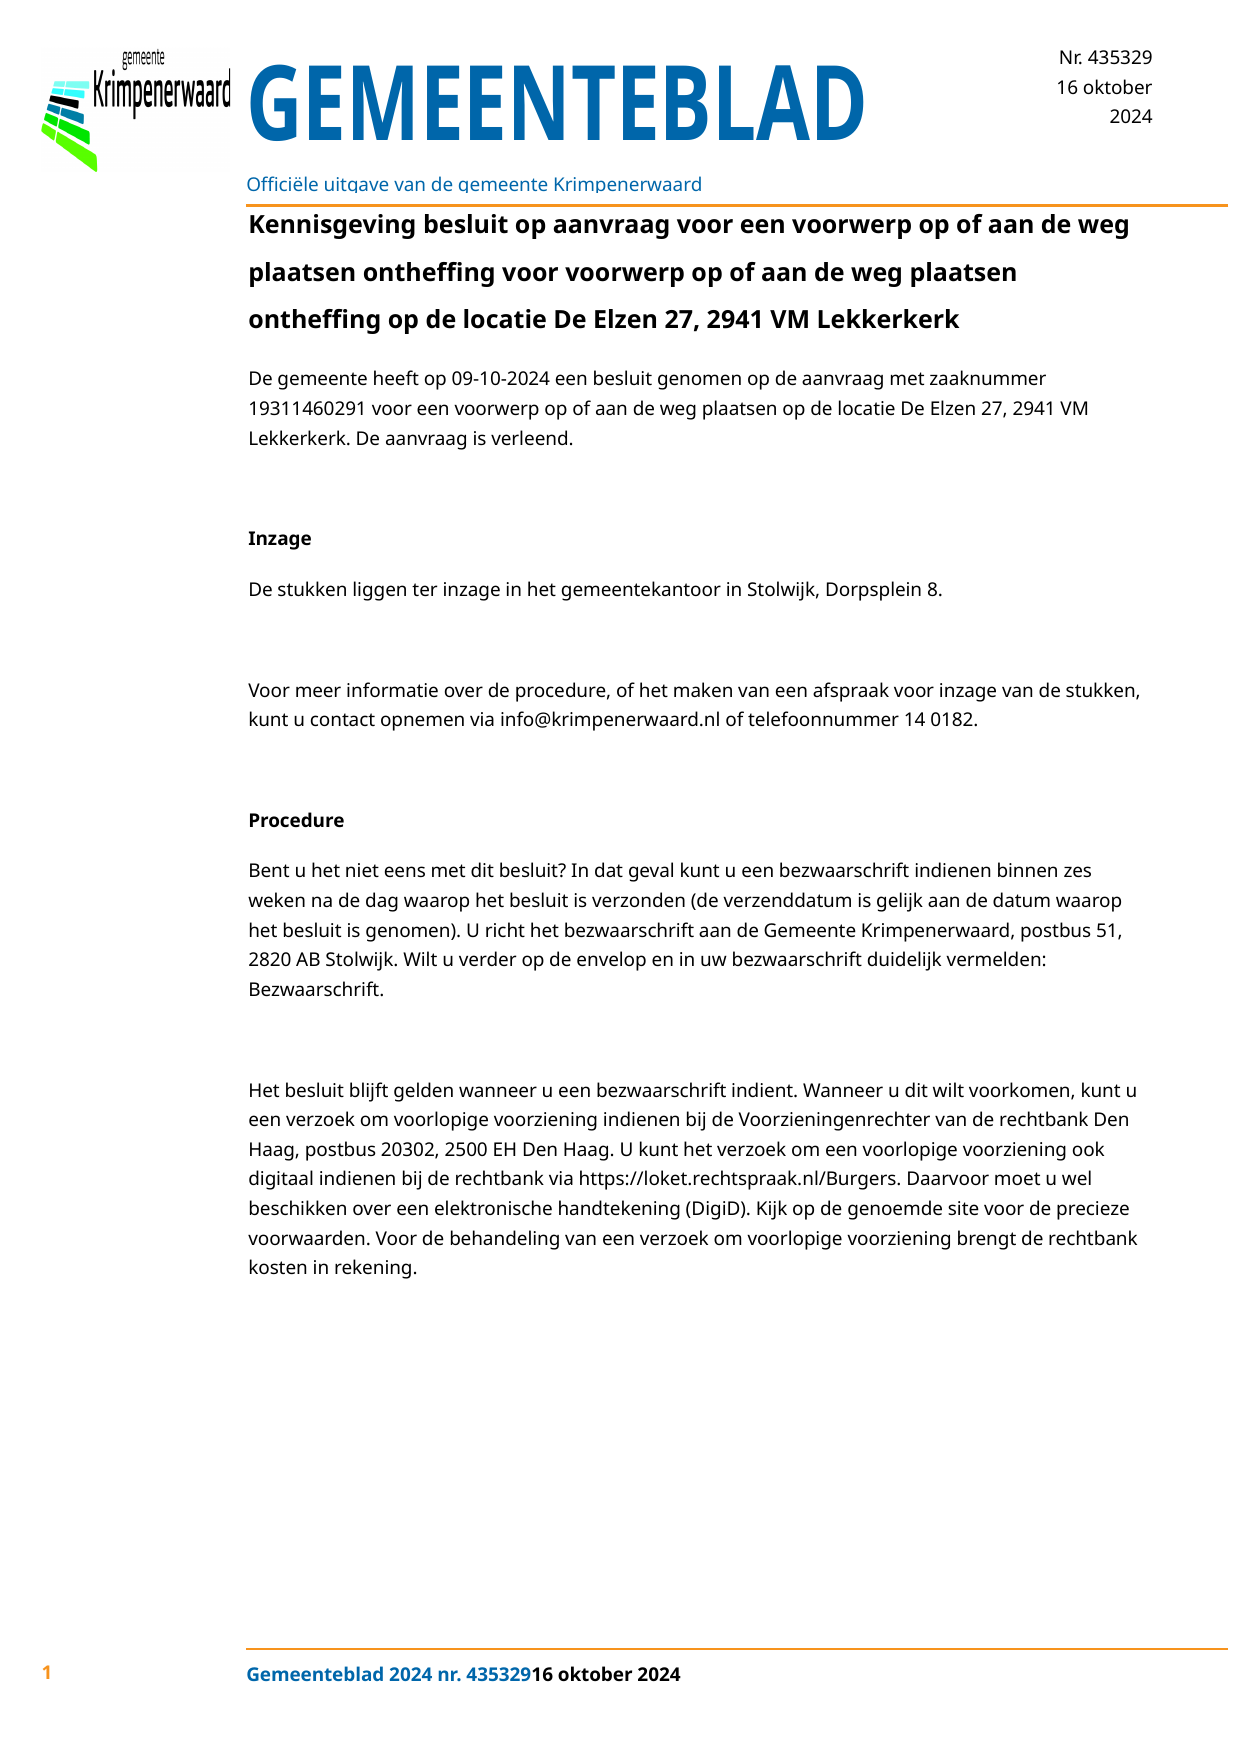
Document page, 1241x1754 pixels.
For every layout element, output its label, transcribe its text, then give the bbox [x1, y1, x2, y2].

text Voor meer informatie over de procedure, of het maken van een afspraak voor inzage van de stukken, kunt u contact opnemen via info@krimpenerwaard.nl of telefoonnummer 14 0182. [248, 677, 1152, 732]
text Inzage [248, 526, 1152, 551]
text Het besluit blijft gelden wanneer u een bezwaarschrift indient. Wanneer u dit wilt voorkomen, kunt u een verzoek om voorlopige voorziening indienen bij de Voorzieningenrechter van de rechtbank Den Haag, postbus 20302, 2500 EH Den Haag. U kunt het verzoek om een voorlopige voorziening ook digitaal indienen bij de rechtbank via https://loket.rechtspraak.nl/Burgers. Daarvoor moet u wel beschikken over een elektronische handtekening (DigiD). Kijk op de genoemde site voor de precieze voorwaarden. Voor de behandeling van een verzoek om voorlopige voorziening brengt de rechtbank kosten in rekening. [248, 1077, 1152, 1280]
text De stukken liggen ter inzage in het gemeentekantoor in Stolwijk, Dorpsplein 8. [248, 576, 1152, 602]
text Bent u het niet eens met dit besluit? In dat geval kunt u een bezwaarschrift indienen binnen zes weken na de dag waarop het besluit is verzonden (de verzenddatum is gelijk aan de datum waarop het besluit is genomen). U richt het bezwaarschrift aan de Gemeente Krimpenerwaard, postbus 51, 2820 AB Stolwijk. Wilt u verder op de envelop en in uw bezwaarschrift duidelijk vermelden: Bezwaarschrift. [248, 858, 1152, 1002]
picture [41, 47, 231, 172]
text Kennisgeving besluit op aanvraag voor een voorwerp op of aan de weg plaatsen ontheffing voor voorwerp op of aan de weg plaatsen ontheffing op de locatie De Elzen 27, 2941 VM Lekkerkerk [248, 207, 1152, 336]
text De gemeente heeft op 09-10-2024 een besluit genomen op de aanvraag met zaaknummer 19311460291 voor een voorwerp op of aan de weg plaatsen op de locatie De Elzen 27, 2941 VM Lekkerkerk. De aanvraag is verleend. [248, 366, 1152, 450]
text Procedure [248, 807, 1152, 833]
